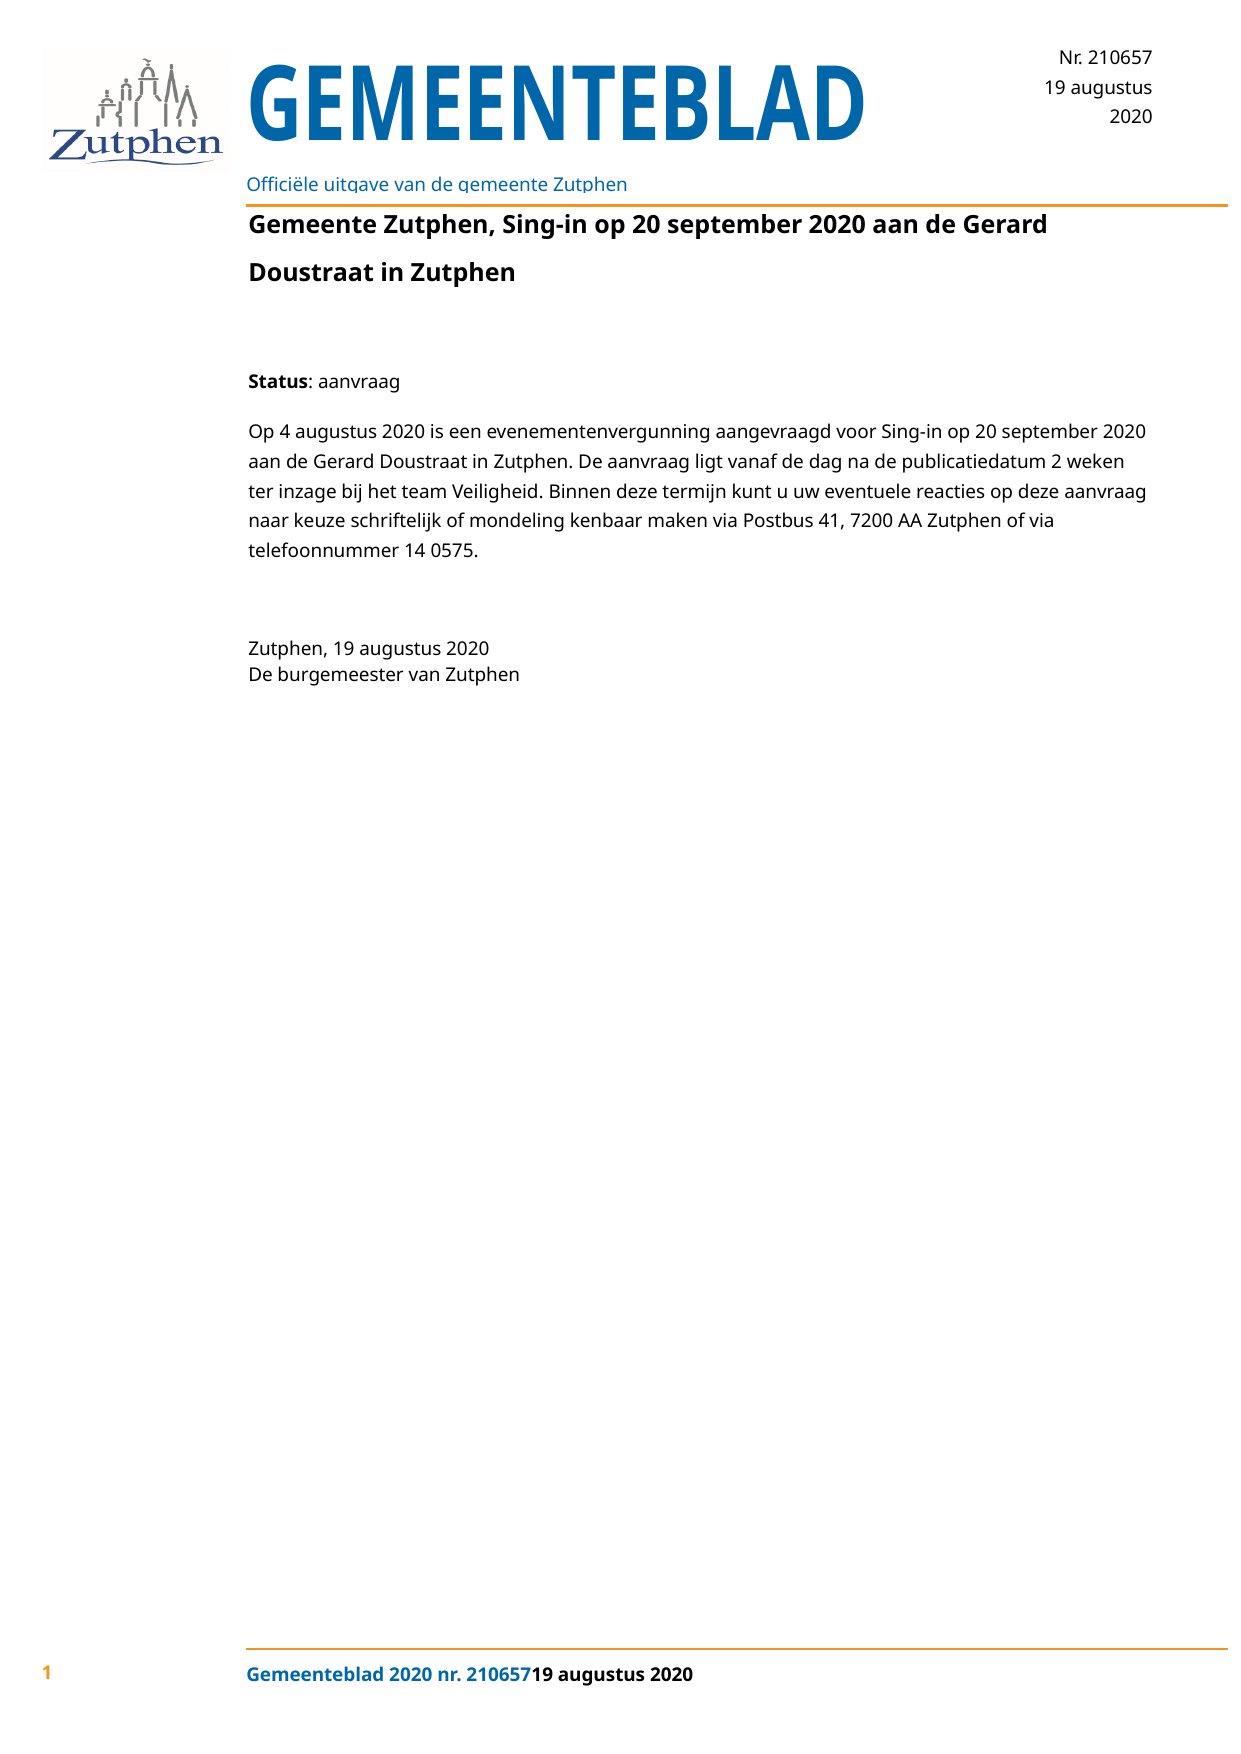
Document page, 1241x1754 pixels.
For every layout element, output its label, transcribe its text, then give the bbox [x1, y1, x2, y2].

text Gemeente Zutphen, Sing-in op 20 september 2020 aan de Gerard Doustraat in Zutphen [248, 207, 1152, 288]
text Op 4 augustus 2020 is een evenementenvergunning aangevraagd voor Sing-in op 20 september 2020 aan de Gerard Doustraat in Zutphen. De aanvraag ligt vanaf de dag na de publicatiedatum 2 weken ter inzage bij het team Veiligheid. Binnen deze termijn kunt u uw eventuele reacties op deze aanvraag naar keuze schriftelijk of mondeling kenbaar maken via Postbus 41, 7200 AA Zutphen of via telefoonnummer 14 0575. [248, 419, 1152, 563]
text Zutphen, 19 augustus 2020 [248, 635, 1152, 661]
text De burgemeester van Zutphen [248, 661, 1152, 687]
picture [41, 47, 231, 172]
text Status: aanvraag [248, 368, 1152, 394]
